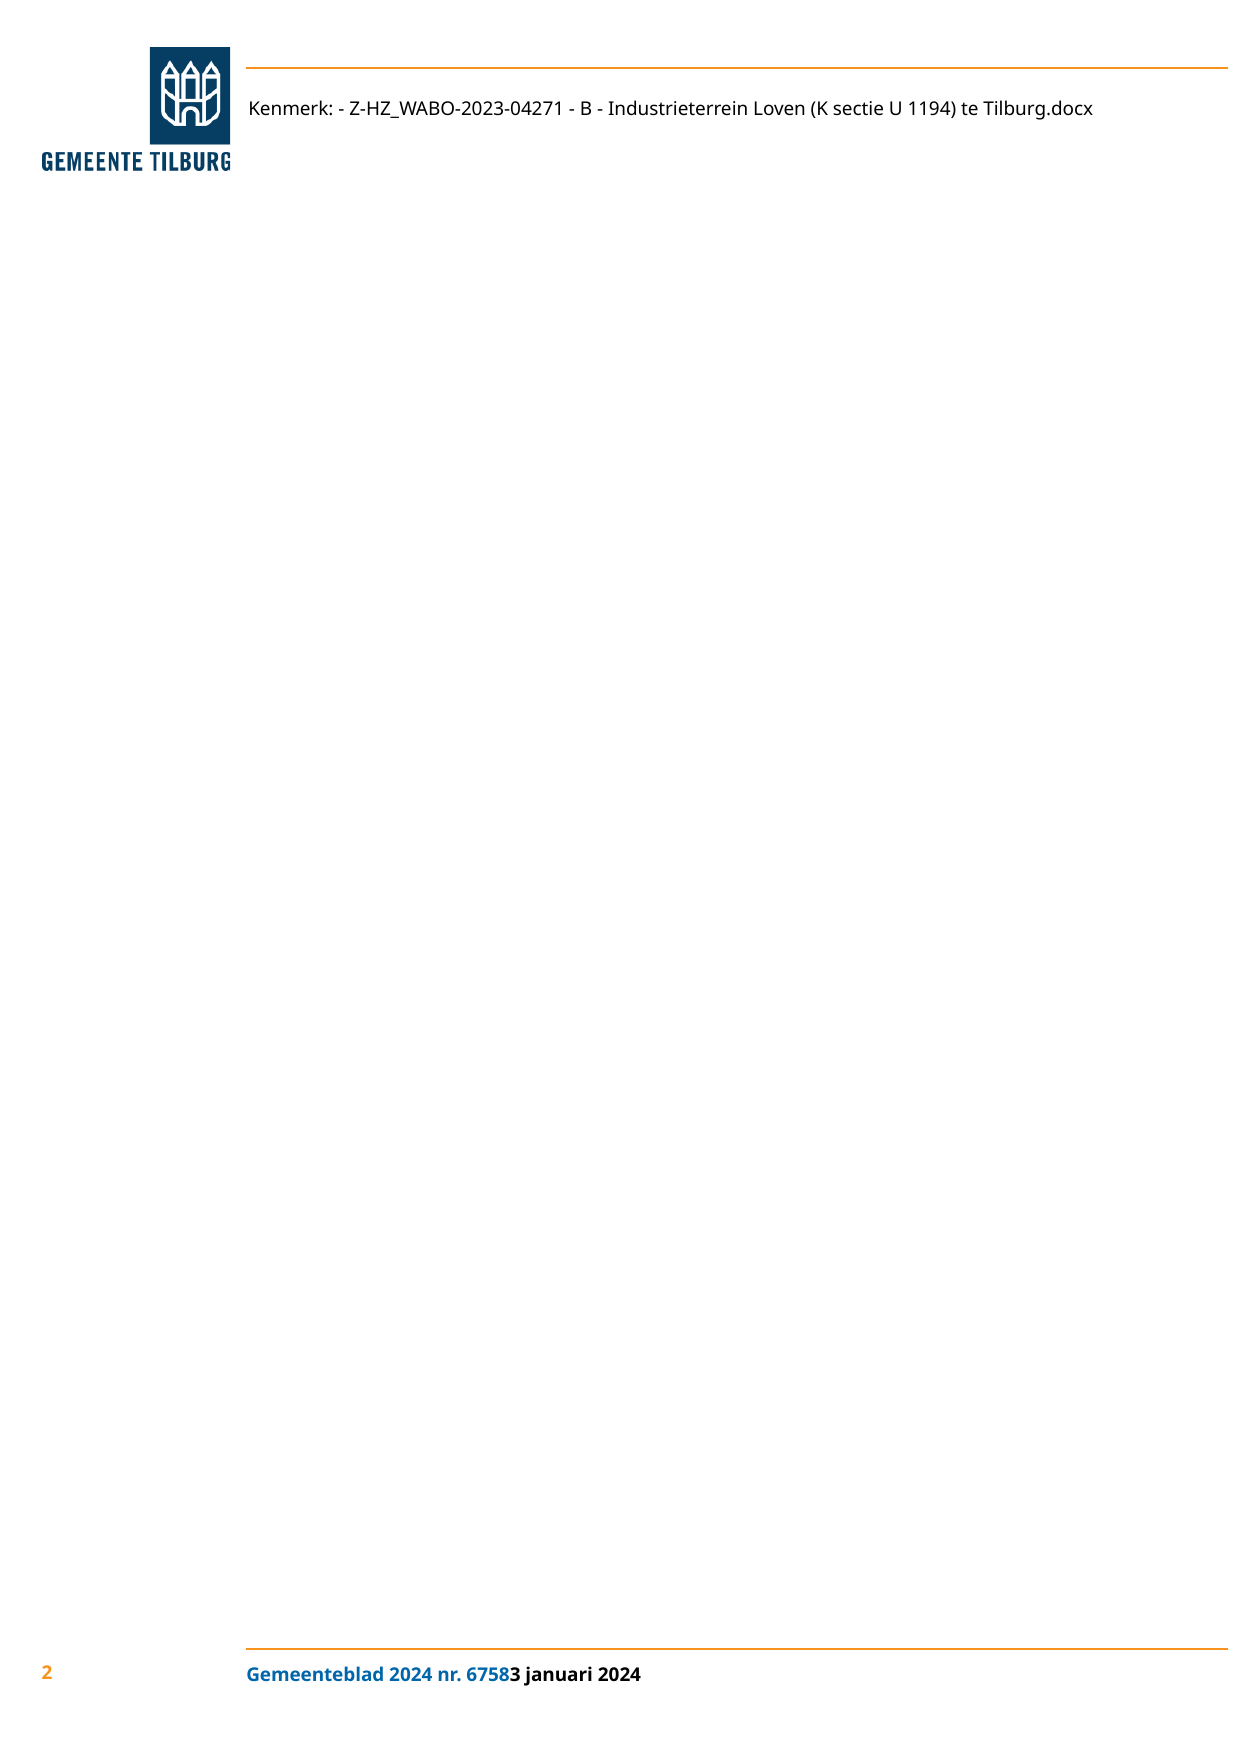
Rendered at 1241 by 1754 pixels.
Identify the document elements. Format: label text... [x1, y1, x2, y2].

picture [41, 47, 231, 172]
text Kenmerk: - Z-HZ_WABO-2023-04271 - B - Industrieterrein Loven (K sectie U 1194) te Tilburg.docx [248, 95, 1152, 121]
